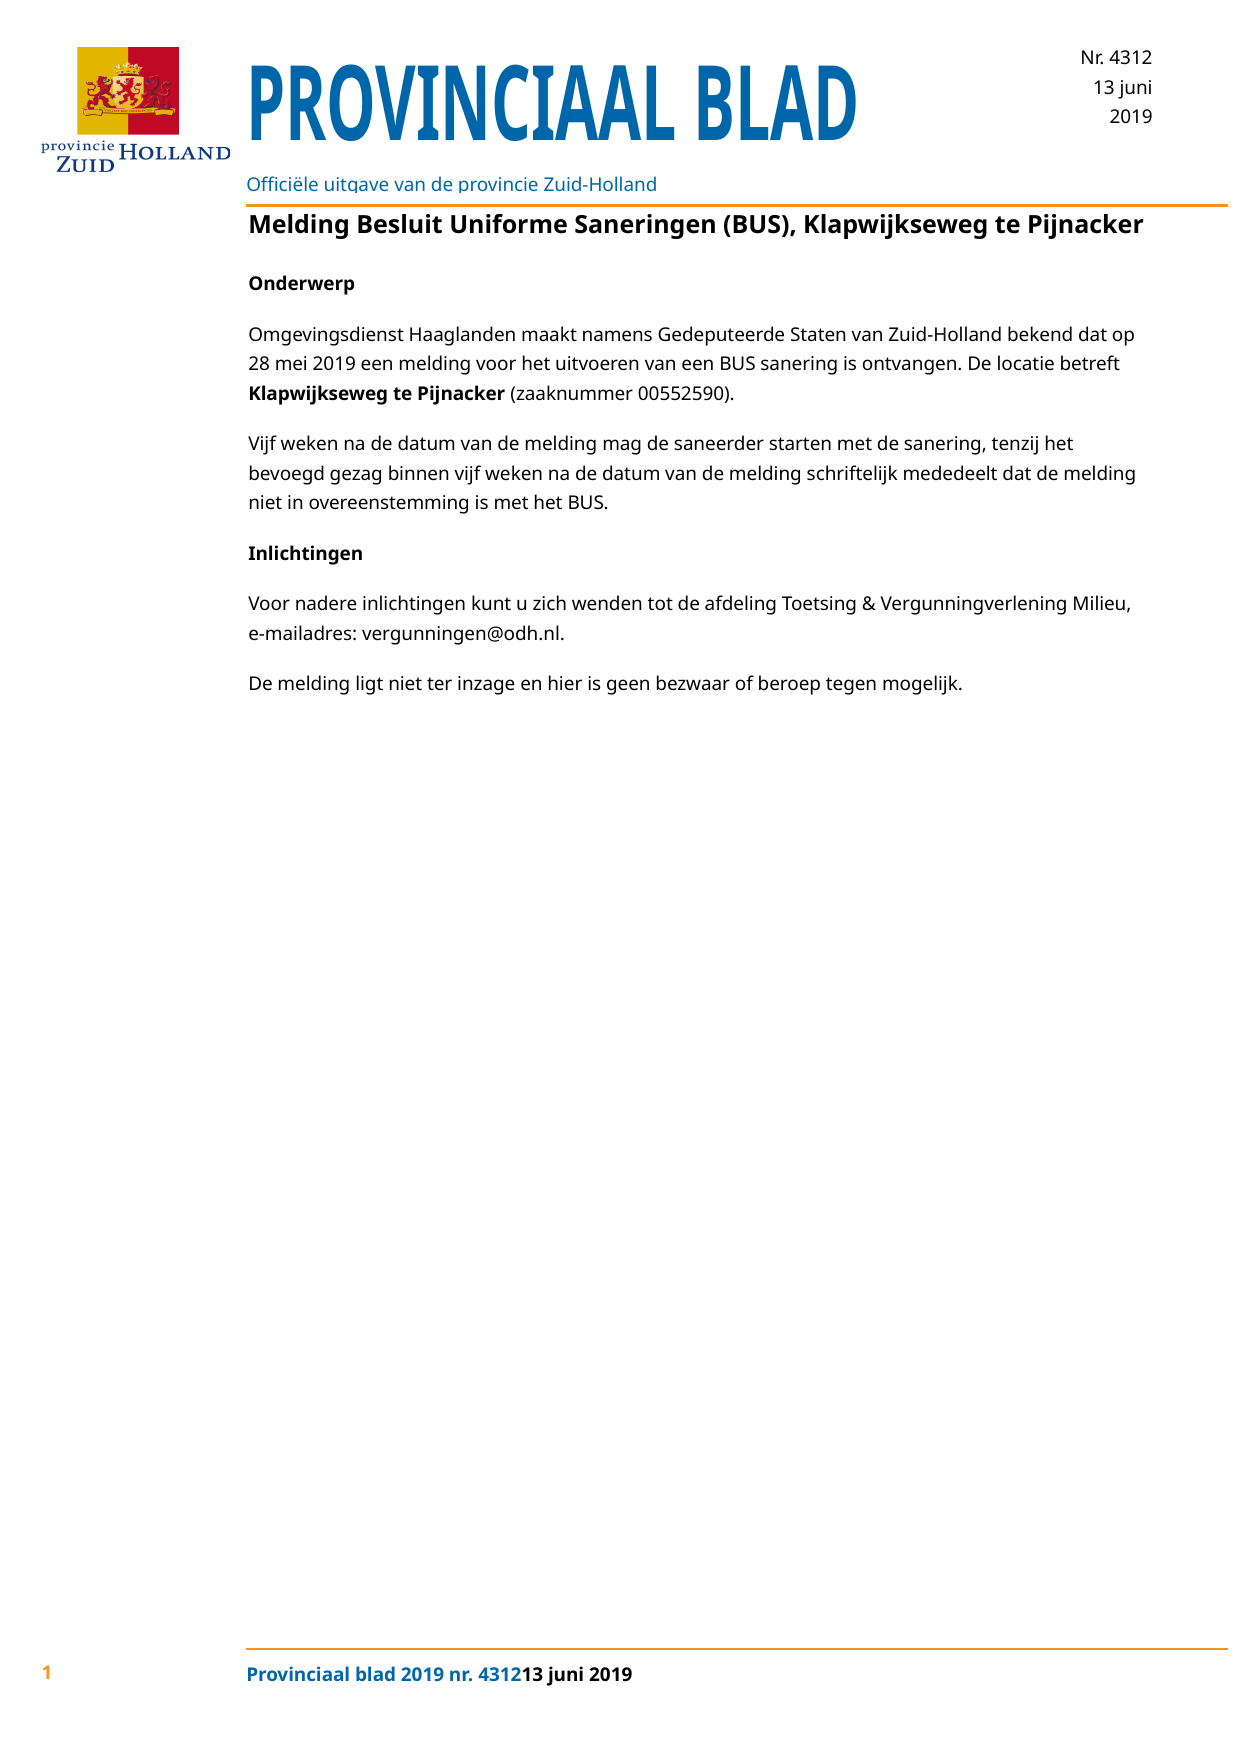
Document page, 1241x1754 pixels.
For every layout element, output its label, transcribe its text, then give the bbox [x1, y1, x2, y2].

text Omgevingsdienst Haaglanden maakt namens Gedeputeerde Staten van Zuid-Holland bekend dat op 28 mei 2019 een melding voor het uitvoeren van een BUS sanering is ontvangen. De locatie betreft Klapwijkseweg te Pijnacker (zaaknummer 00552590). [248, 321, 1152, 406]
text Onderwerp [248, 270, 1152, 296]
picture [41, 47, 231, 172]
text Voor nadere inlichtingen kunt u zich wenden tot de afdeling Toetsing & Vergunningverlening Milieu, e-mailadres: vergunningen@odh.nl. [248, 590, 1152, 646]
text De melding ligt niet ter inzage en hier is geen bezwaar of beroep tegen mogelijk. [248, 670, 1152, 696]
text Inlichtingen [248, 540, 1152, 566]
text Melding Besluit Uniforme Saneringen (BUS), Klapwijkseweg te Pijnacker [248, 207, 1152, 241]
text Vijf weken na de datum van de melding mag de saneerder starten met de sanering, tenzij het bevoegd gezag binnen vijf weken na de datum van de melding schriftelijk mededeelt dat de melding niet in overeenstemming is met het BUS. [248, 430, 1152, 515]
